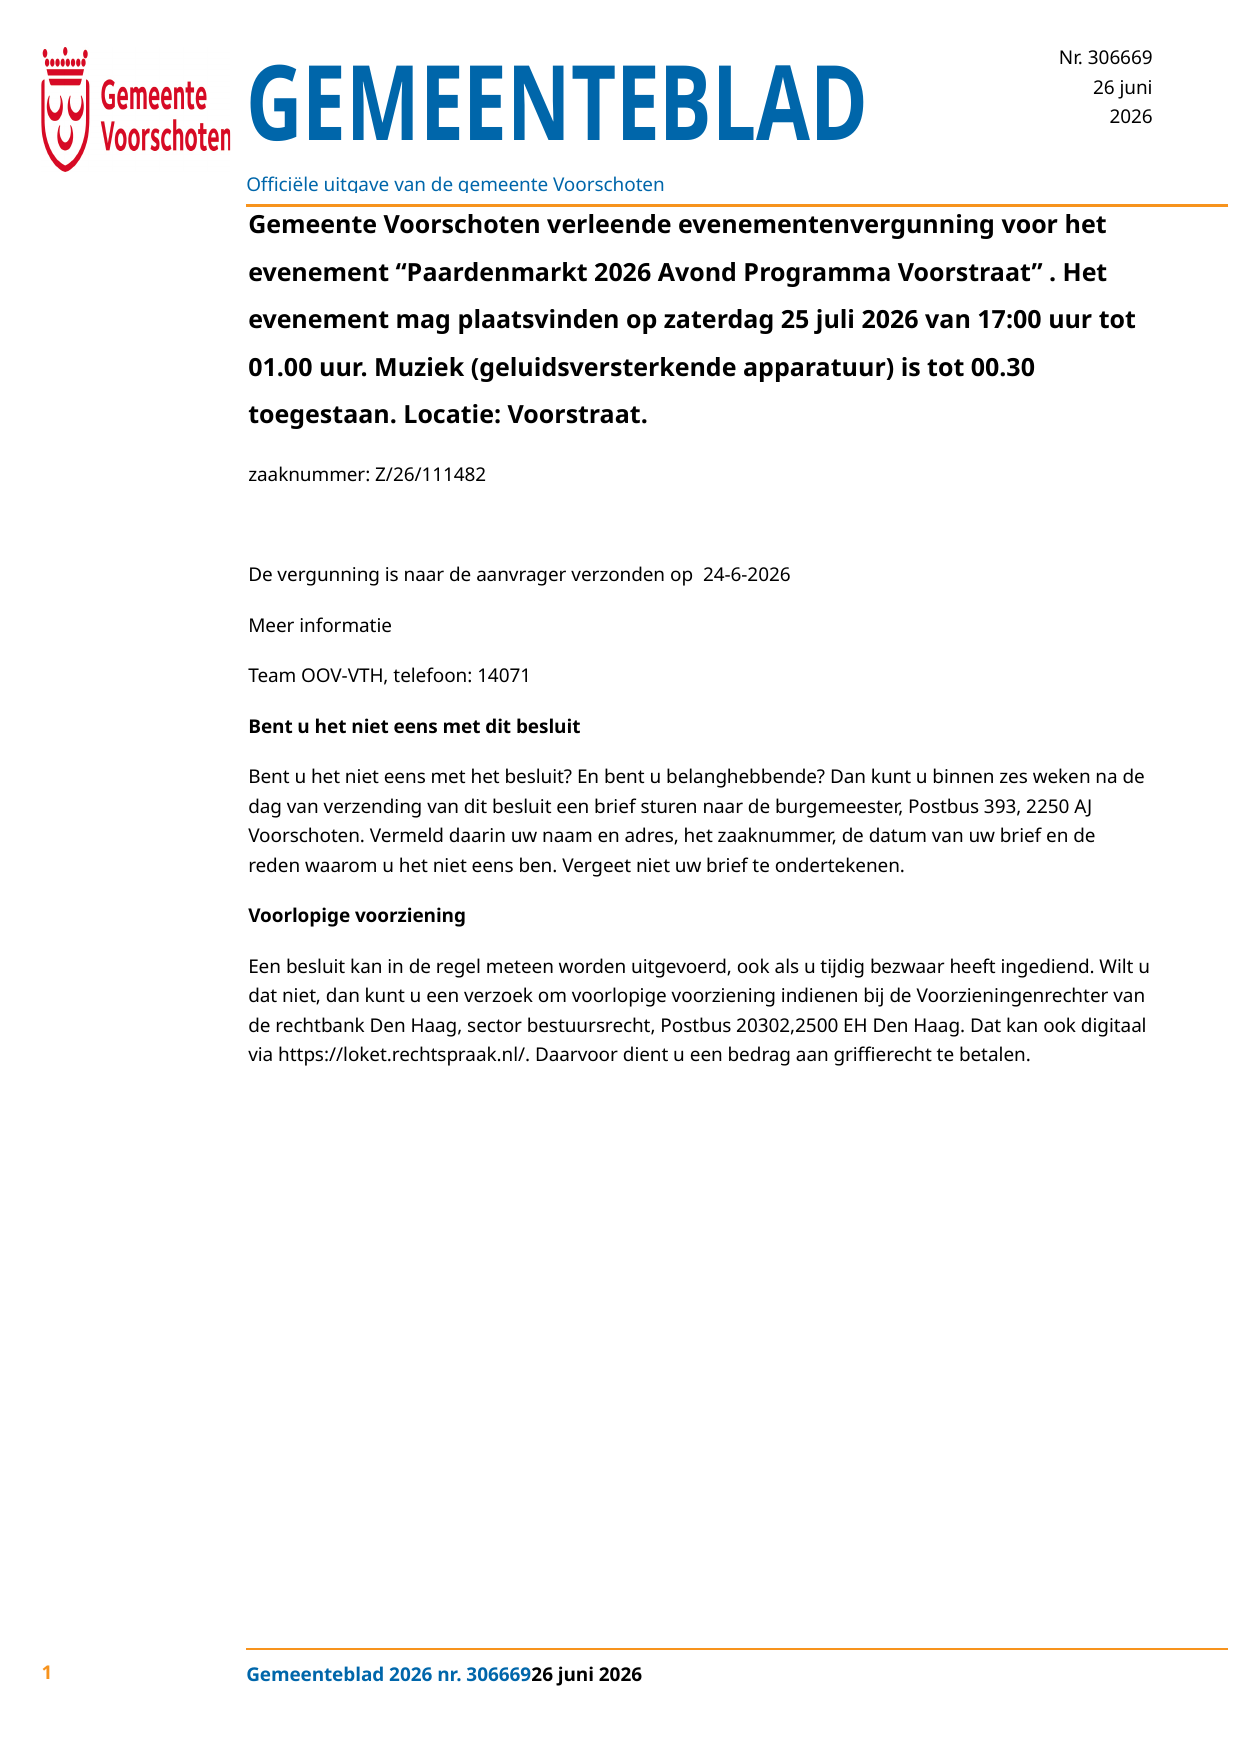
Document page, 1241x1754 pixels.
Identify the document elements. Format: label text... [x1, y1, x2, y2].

text Bent u het niet eens met het besluit? En bent u belanghebbende? Dan kunt u binnen zes weken na de dag van verzending van dit besluit een brief sturen naar de burgemeester, Postbus 393, 2250 AJ Voorschoten. Vermeld daarin uw naam en adres, het zaaknummer, de datum van uw brief en de reden waarom u het niet eens ben. Vergeet niet uw brief te ondertekenen. [248, 763, 1152, 878]
text De vergunning is naar de aanvrager verzonden op 24-6-2026 [248, 562, 1152, 587]
picture [41, 47, 231, 172]
text Een besluit kan in de regel meteen worden uitgevoerd, ook als u tijdig bezwaar heeft ingediend. Wilt u dat niet, dan kunt u een verzoek om voorlopige voorziening indienen bij de Voorzieningenrechter van de rechtbank Den Haag, sector bestuursrecht, Postbus 20302,2500 EH Den Haag. Dat kan ook digitaal via https://loket.rechtspraak.nl/. Daarvoor dient u een bedrag aan griffierecht te betalen. [248, 953, 1152, 1067]
text Voorlopige voorziening [248, 902, 1152, 928]
text Bent u het niet eens met dit besluit [248, 713, 1152, 738]
text Meer informatie [248, 612, 1152, 638]
text Gemeente Voorschoten verleende evenementenvergunning voor het evenement “Paardenmarkt 2026 Avond Programma Voorstraat” . Het evenement mag plaatsvinden op zaterdag 25 juli 2026 van 17:00 uur tot 01.00 uur. Muziek (geluidsversterkende apparatuur) is tot 00.30 toegestaan. Locatie: Voorstraat. [248, 207, 1152, 431]
text Team OOV-VTH, telefoon: 14071 [248, 662, 1152, 688]
text zaaknummer: Z/26/111482 [248, 461, 1152, 486]
